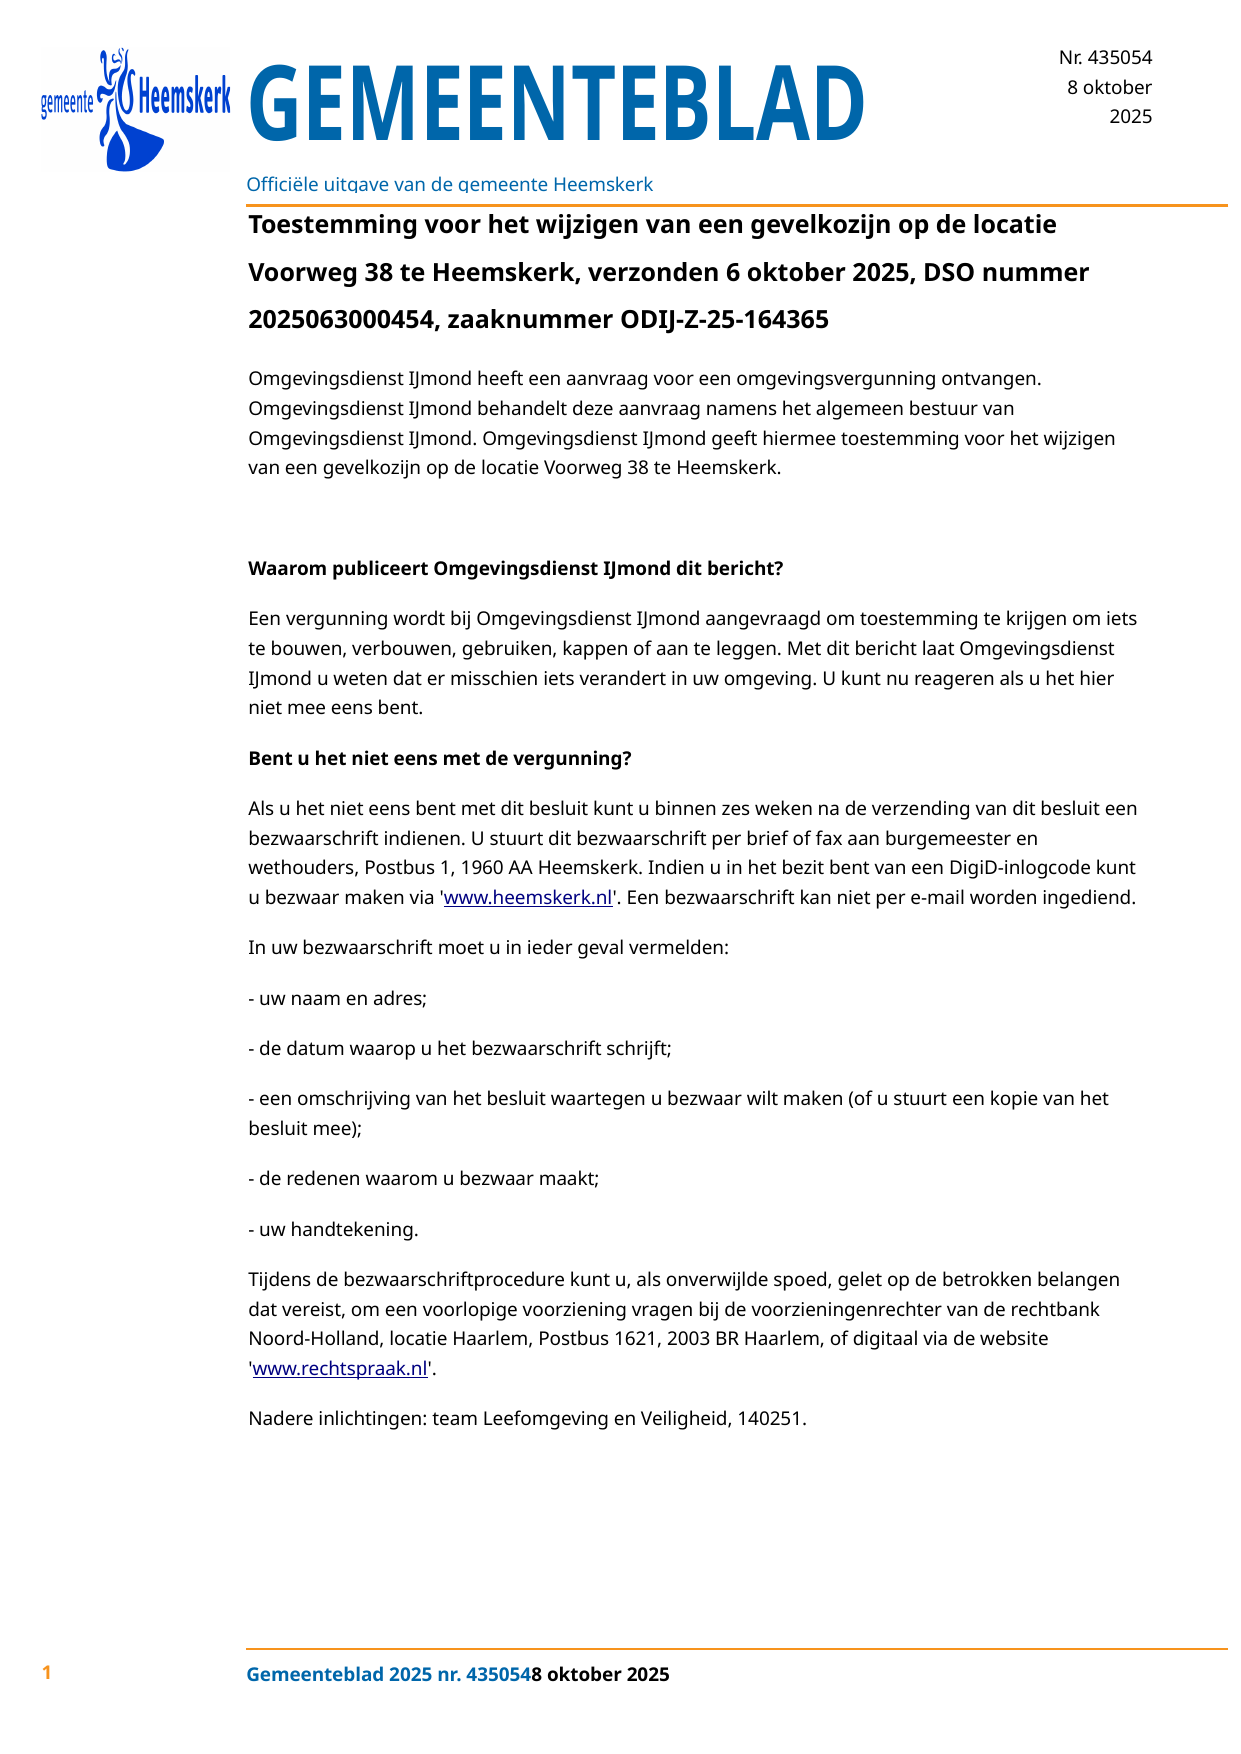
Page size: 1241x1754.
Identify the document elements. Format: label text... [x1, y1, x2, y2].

text Nadere inlichtingen: team Leefomgeving en Veiligheid, 140251. [248, 1406, 1152, 1431]
text Omgevingsdienst IJmond heeft een aanvraag voor een omgevingsvergunning ontvangen. Omgevingsdienst IJmond behandelt deze aanvraag namens het algemeen bestuur van Omgevingsdienst IJmond. Omgevingsdienst IJmond geeft hiermee toestemming voor het wijzigen van een gevelkozijn op de locatie Voorweg 38 te Heemskerk. [248, 366, 1152, 480]
text In uw bezwaarschrift moet u in ieder geval vermelden: [248, 934, 1152, 960]
text Bent u het niet eens met de vergunning? [248, 745, 1152, 770]
text Toestemming voor het wijzigen van een gevelkozijn op de locatie Voorweg 38 te Heemskerk, verzonden 6 oktober 2025, DSO nummer 2025063000454, zaaknummer ODIJ-Z-25-164365 [248, 207, 1152, 336]
text - een omschrijving van het besluit waartegen u bezwaar wilt maken (of u stuurt een kopie van het besluit mee); [248, 1086, 1152, 1141]
text - de datum waarop u het bezwaarschrift schrijft; [248, 1035, 1152, 1061]
picture [41, 47, 231, 172]
text - uw handtekening. [248, 1216, 1152, 1242]
text - de redenen waarom u bezwaar maakt; [248, 1166, 1152, 1191]
text - uw naam en adres; [248, 985, 1152, 1010]
text Tijdens de bezwaarschriftprocedure kunt u, als onverwijlde spoed, gelet op de betrokken belangen dat vereist, om een voorlopige voorziening vragen bij de voorzieningenrechter van de rechtbank Noord-Holland, locatie Haarlem, Postbus 1621, 2003 BR Haarlem, of digitaal via de website 'www.rechtspraak.nl'. [248, 1266, 1152, 1381]
text Een vergunning wordt bij Omgevingsdienst IJmond aangevraagd om toestemming te krijgen om iets te bouwen, verbouwen, gebruiken, kappen of aan te leggen. Met dit bericht laat Omgevingsdienst IJmond u weten dat er misschien iets verandert in uw omgeving. U kunt nu reageren als u het hier niet mee eens bent. [248, 606, 1152, 720]
text Waarom publiceert Omgevingsdienst IJmond dit bericht? [248, 555, 1152, 581]
text Als u het niet eens bent met dit besluit kunt u binnen zes weken na de verzending van dit besluit een bezwaarschrift indienen. U stuurt dit bezwaarschrift per brief of fax aan burgemeester en wethouders, Postbus 1, 1960 AA Heemskerk. Indien u in het bezit bent van een DigiD-inlogcode kunt u bezwaar maken via 'www.heemskerk.nl'. Een bezwaarschrift kan niet per e-mail worden ingediend. [248, 795, 1152, 909]
